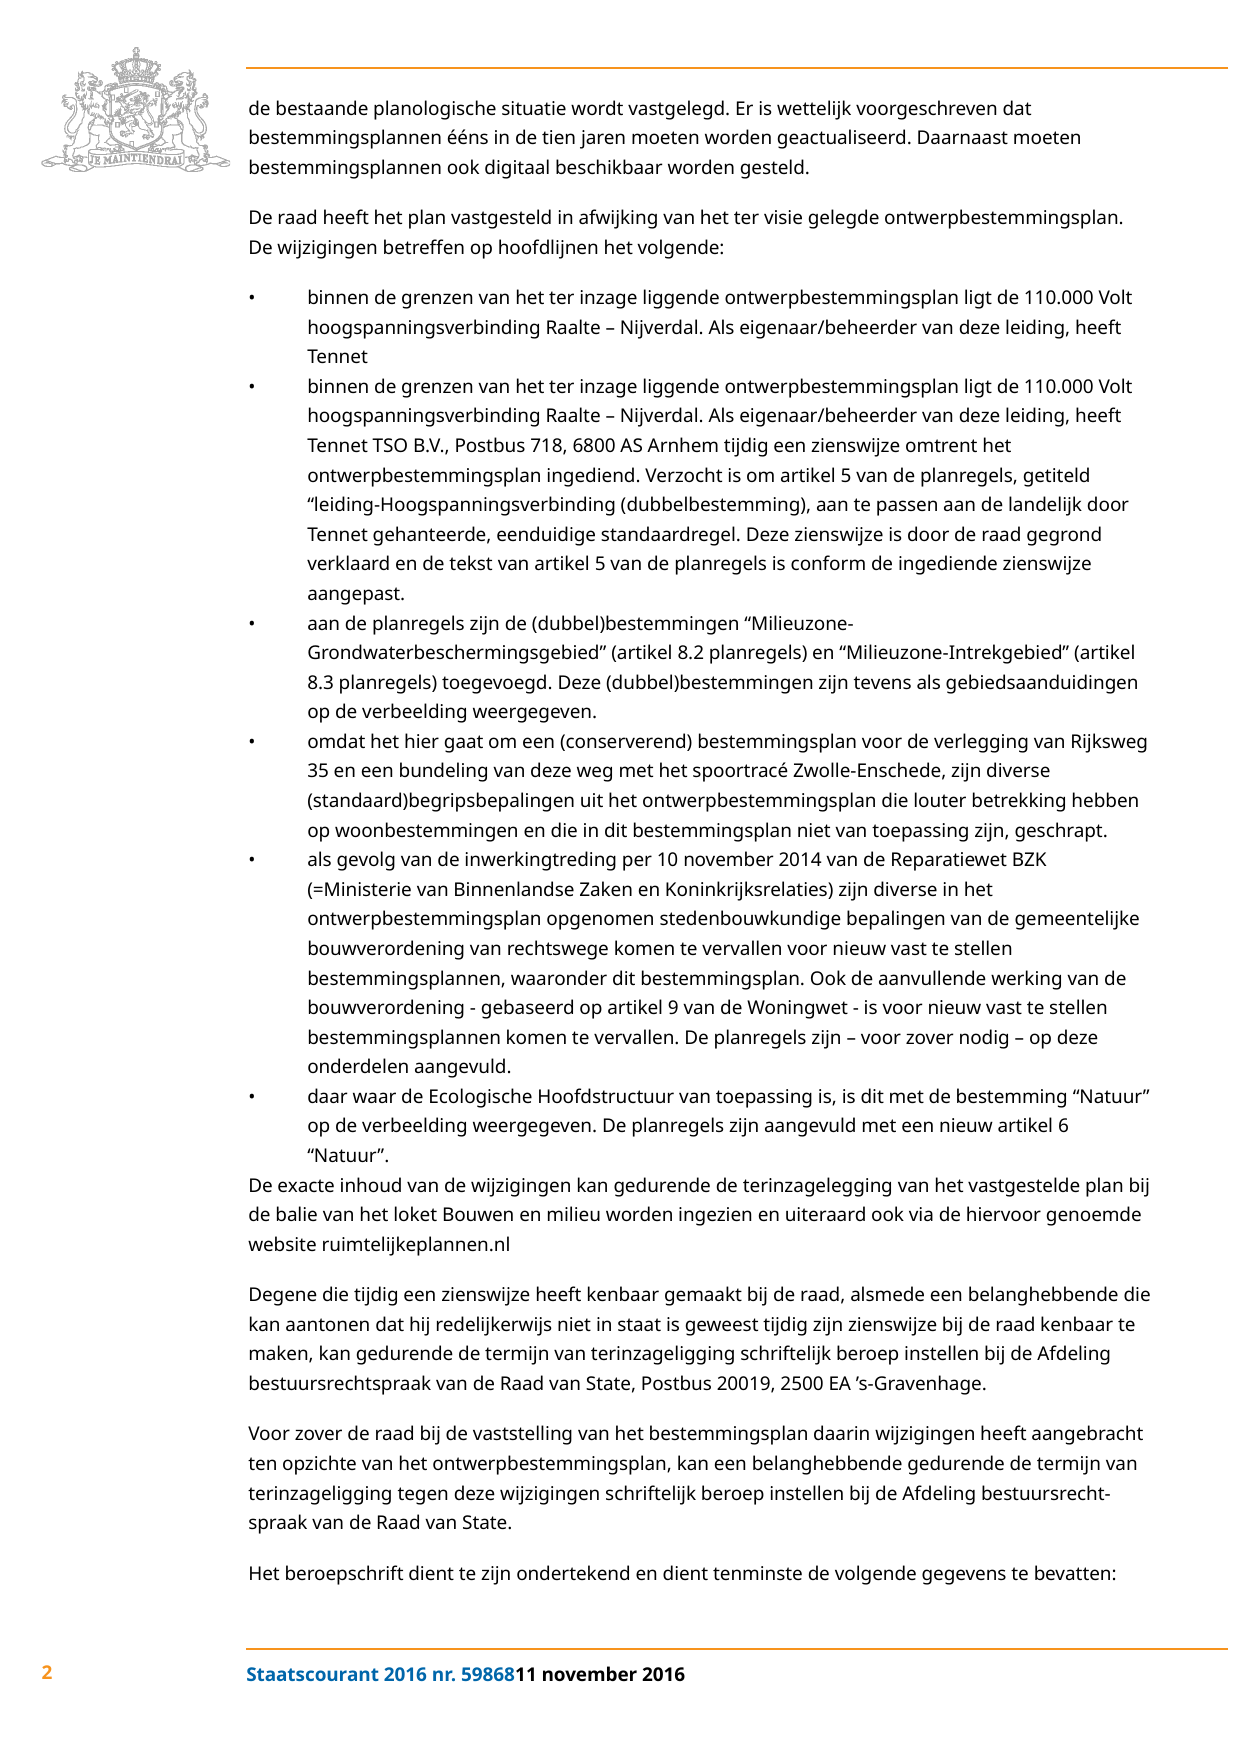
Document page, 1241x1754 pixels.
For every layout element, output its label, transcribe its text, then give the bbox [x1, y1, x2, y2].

list binnen de grenzen van het ter inzage liggende ontwerpbestemmingsplan ligt de 110.000 Volt hoogspanningsverbinding Raalte – Nijverdal. Als eigenaar/beheerder van deze leiding, heeft Tennet [248, 284, 1152, 369]
list omdat het hier gaat om een (conserverend) bestemmingsplan voor de verlegging van Rijksweg 35 en een bundeling van deze weg met het spoortracé Zwolle-Enschede, zijn diverse (standaard)begripsbepalingen uit het ontwerpbestemmingsplan die louter betrekking hebben op woonbestemmingen en die in dit bestemmingsplan niet van toepassing zijn, geschrapt. [248, 728, 1152, 843]
text Voor zover de raad bij de vaststelling van het bestemmingsplan daarin wijzigingen heeft aangebracht ten opzichte van het ontwerpbestemmingsplan, kan een belanghebbende gedurende de termijn van terinzageligging tegen deze wijzigingen schriftelijk beroep instellen bij de Afdeling bestuursrecht-spraak van de Raad van State. [248, 1421, 1152, 1535]
text de bestaande planologische situatie wordt vastgelegd. Er is wettelijk voorgeschreven dat bestemmingsplannen ééns in de tien jaren moeten worden geactualiseerd. Daarnaast moeten bestemmingsplannen ook digitaal beschikbaar worden gesteld. [248, 95, 1152, 180]
list aan de planregels zijn de (dubbel)bestemmingen “Milieuzone-Grondwaterbeschermingsgebied” (artikel 8.2 planregels) en “Milieuzone-Intrekgebied” (artikel 8.3 planregels) toegevoegd. Deze (dubbel)bestemmingen zijn tevens als gebiedsaanduidingen op de verbeelding weergegeven. [248, 610, 1152, 724]
picture [41, 47, 231, 172]
list daar waar de Ecologische Hoofdstructuur van toepassing is, is dit met de bestemming “Natuur” op de verbeelding weergegeven. De planregels zijn aangevuld met een nieuw artikel 6 “Natuur”. [248, 1083, 1152, 1168]
text De raad heeft het plan vastgesteld in afwijking van het ter visie gelegde ontwerpbestemmingsplan. De wijzigingen betreffen op hoofdlijnen het volgende: [248, 204, 1152, 260]
text Het beroepschrift dient te zijn ondertekend en dient tenminste de volgende gegevens te bevatten: [248, 1560, 1152, 1586]
list als gevolg van de inwerkingtreding per 10 november 2014 van de Reparatiewet BZK (=Ministerie van Binnenlandse Zaken en Koninkrijksrelaties) zijn diverse in het ontwerpbestemmingsplan opgenomen stedenbouwkundige bepalingen van de gemeentelijke bouwverordening van rechtswege komen te vervallen voor nieuw vast te stellen bestemmingsplannen, waaronder dit bestemmingsplan. Ook de aanvullende werking van de bouwverordening - gebaseerd op artikel 9 van de Woningwet - is voor nieuw vast te stellen bestemmingsplannen komen te vervallen. De planregels zijn – voor zover nodig – op deze onderdelen aangevuld. [248, 846, 1152, 1079]
text De exacte inhoud van de wijzigingen kan gedurende de terinzagelegging van het vastgestelde plan bij de balie van het loket Bouwen en milieu worden ingezien en uiteraard ook via de hiervoor genoemde website ruimtelijkeplannen.nl [248, 1172, 1152, 1257]
list binnen de grenzen van het ter inzage liggende ontwerpbestemmingsplan ligt de 110.000 Volt hoogspanningsverbinding Raalte – Nijverdal. Als eigenaar/beheerder van deze leiding, heeft Tennet TSO B.V., Postbus 718, 6800 AS Arnhem tijdig een zienswijze omtrent het ontwerpbestemmingsplan ingediend. Verzocht is om artikel 5 van de planregels, getiteld “leiding-Hoogspanningsverbinding (dubbelbestemming), aan te passen aan de landelijk door Tennet gehanteerde, eenduidige standaardregel. Deze zienswijze is door de raad gegrond verklaard en de tekst van artikel 5 van de planregels is conform de ingediende zienswijze aangepast. [248, 373, 1152, 606]
text Degene die tijdig een zienswijze heeft kenbaar gemaakt bij de raad, alsmede een belanghebbende die kan aantonen dat hij redelijkerwijs niet in staat is geweest tijdig zijn zienswijze bij de raad kenbaar te maken, kan gedurende de termijn van terinzageligging schriftelijk beroep instellen bij de Afdeling bestuursrechtspraak van de Raad van State, Postbus 20019, 2500 EA ’s-Gravenhage. [248, 1281, 1152, 1396]
